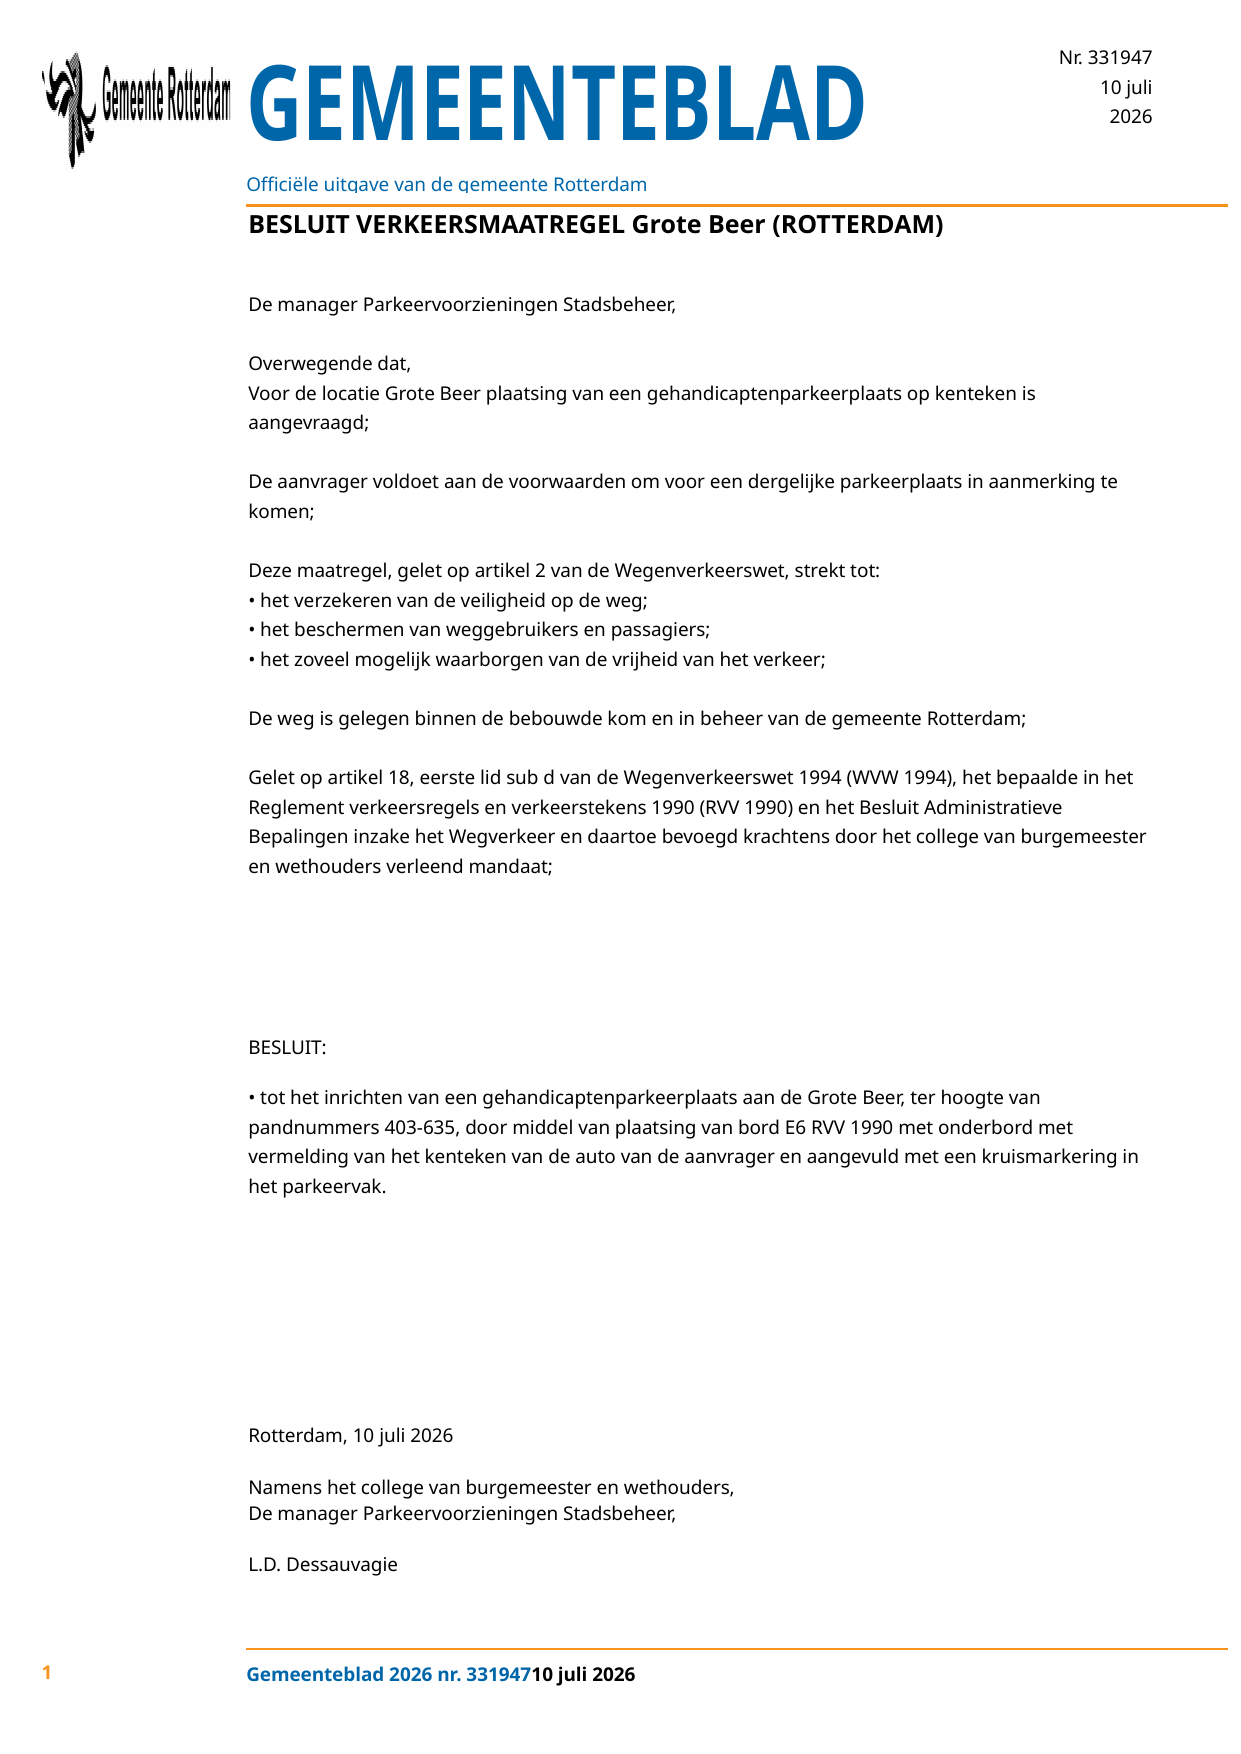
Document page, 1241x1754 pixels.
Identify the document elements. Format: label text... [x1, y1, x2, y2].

text De manager Parkeervoorzieningen Stadsbeheer, [248, 1500, 1152, 1526]
text BESLUIT VERKEERSMAATREGEL Grote Beer (ROTTERDAM) [248, 207, 1152, 241]
text De manager Parkeervoorzieningen Stadsbeheer, [248, 291, 1152, 317]
text Namens het college van burgemeester en wethouders, [248, 1474, 1152, 1500]
text • het verzekeren van de veiligheid op de weg; [248, 587, 1152, 613]
text Deze maatregel, gelet op artikel 2 van de Wegenverkeerswet, strekt tot: [248, 557, 1152, 583]
text • tot het inrichten van een gehandicaptenparkeerplaats aan de Grote Beer, ter hoogte van pandnummers 403-635, door middel van plaatsing van bord E6 RVV 1990 met onderbord met vermelding van het kenteken van de auto van de aanvrager en aangevuld met een kruismarkering in het parkeervak. [248, 1084, 1152, 1199]
picture [41, 47, 231, 172]
text Overwegende dat, [248, 350, 1152, 376]
text BESLUIT: [248, 1034, 1152, 1060]
text De weg is gelegen binnen de bebouwde kom en in beheer van de gemeente Rotterdam; [248, 705, 1152, 731]
text • het beschermen van weggebruikers en passagiers; [248, 616, 1152, 642]
text De aanvrager voldoet aan de voorwaarden om voor een dergelijke parkeerplaats in aanmerking te komen; [248, 468, 1152, 524]
text • het zoveel mogelijk waarborgen van de vrijheid van het verkeer; [248, 646, 1152, 672]
text Voor de locatie Grote Beer plaatsing van een gehandicaptenparkeerplaats op kenteken is aangevraagd; [248, 380, 1152, 435]
text Rotterdam, 10 juli 2026 [248, 1423, 1152, 1448]
text L.D. Dessauvagie [248, 1551, 1152, 1577]
text Gelet op artikel 18, eerste lid sub d van de Wegenverkeerswet 1994 (WVW 1994), het bepaalde in het Reglement verkeersregels en verkeerstekens 1990 (RVV 1990) en het Besluit Administratieve Bepalingen inzake het Wegverkeer en daartoe bevoegd krachtens door het college van burgemeester en wethouders verleend mandaat; [248, 764, 1152, 879]
